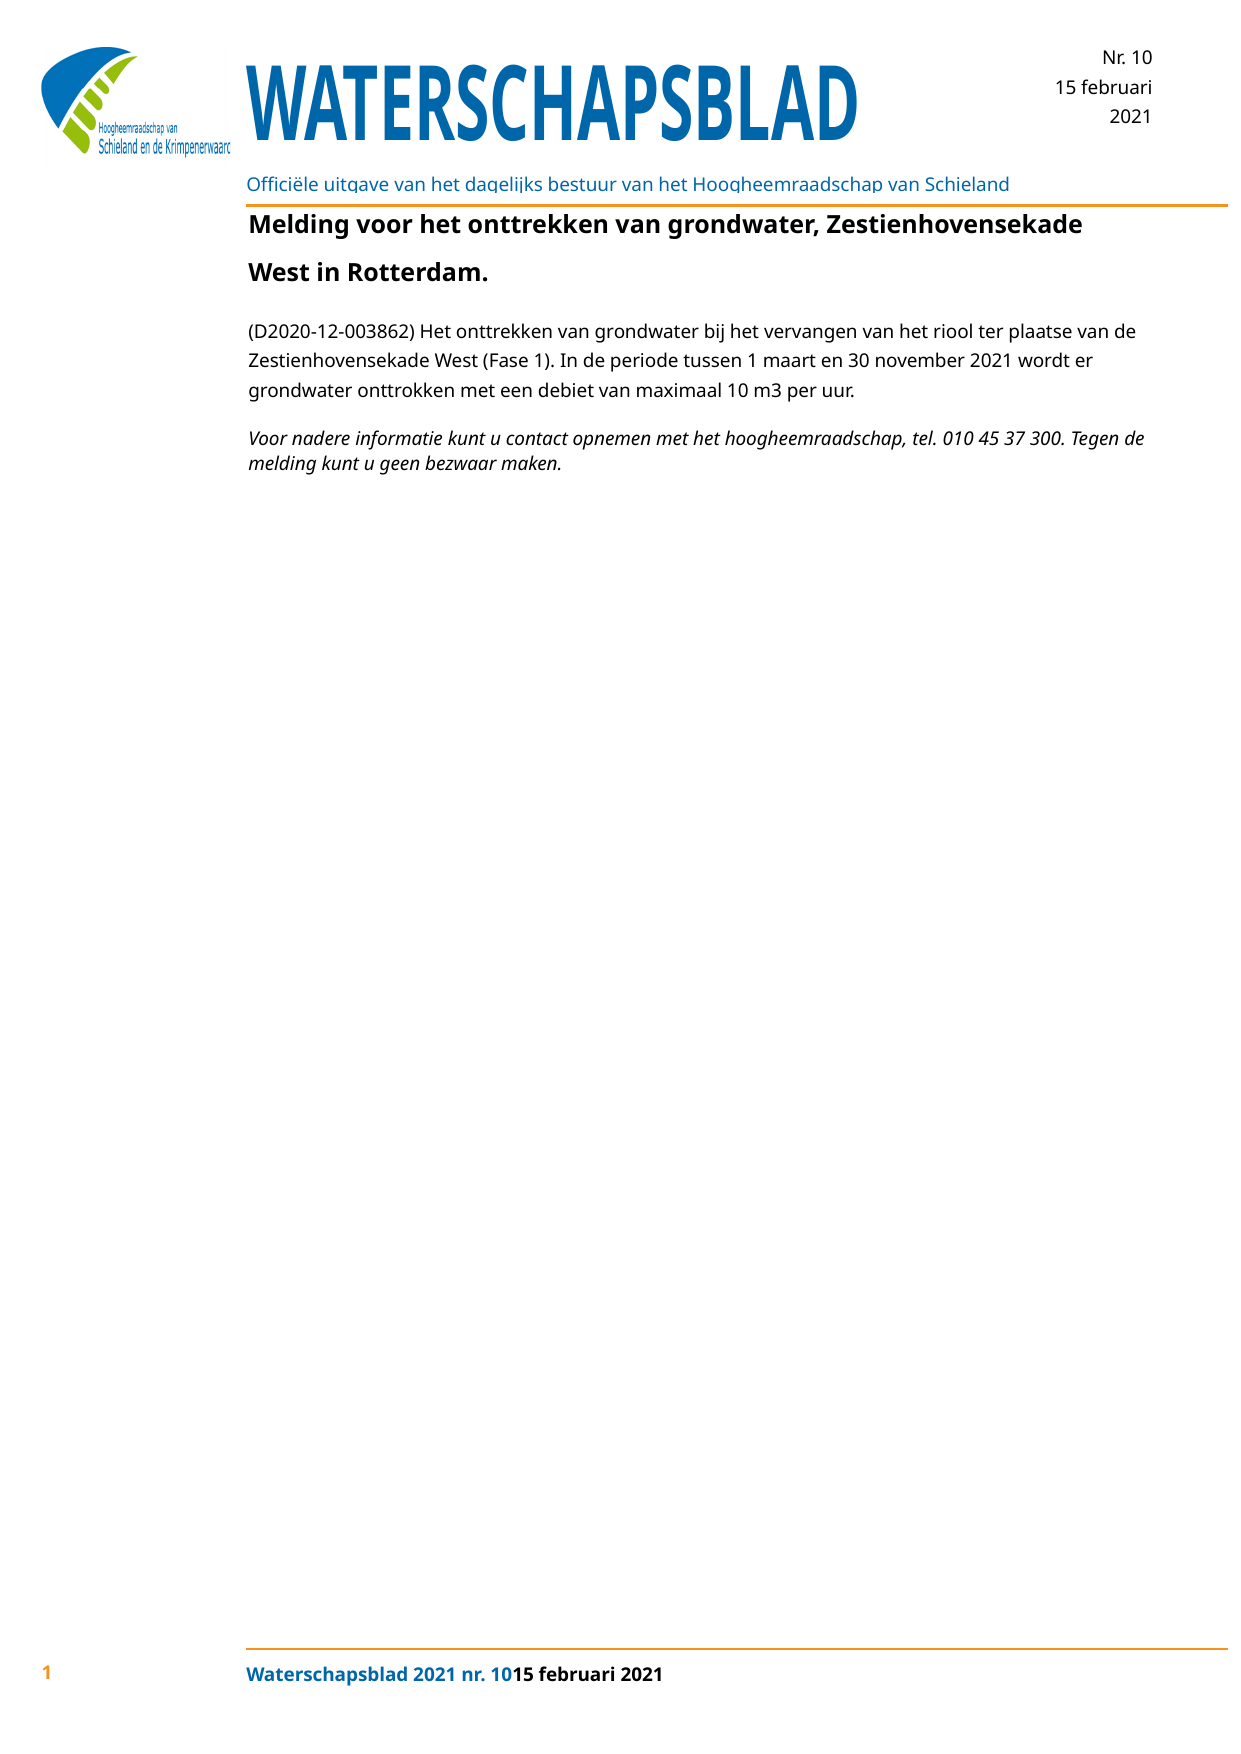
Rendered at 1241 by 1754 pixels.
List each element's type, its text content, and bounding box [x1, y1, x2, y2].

text (D2020-12-003862) Het onttrekken van grondwater bij het vervangen van het riool ter plaatse van de Zestienhovensekade West (Fase 1). In de periode tussen 1 maart en 30 november 2021 wordt er grondwater onttrokken met een debiet van maximaal 10 m3 per uur. [248, 318, 1152, 403]
text Melding voor het onttrekken van grondwater, Zestienhovensekade West in Rotterdam. [248, 207, 1152, 288]
text Voor nadere informatie kunt u contact opnemen met het hoogheemraadschap, tel. 010 45 37 300. Tegen de melding kunt u geen bezwaar maken. [248, 425, 1152, 476]
picture [41, 47, 231, 172]
